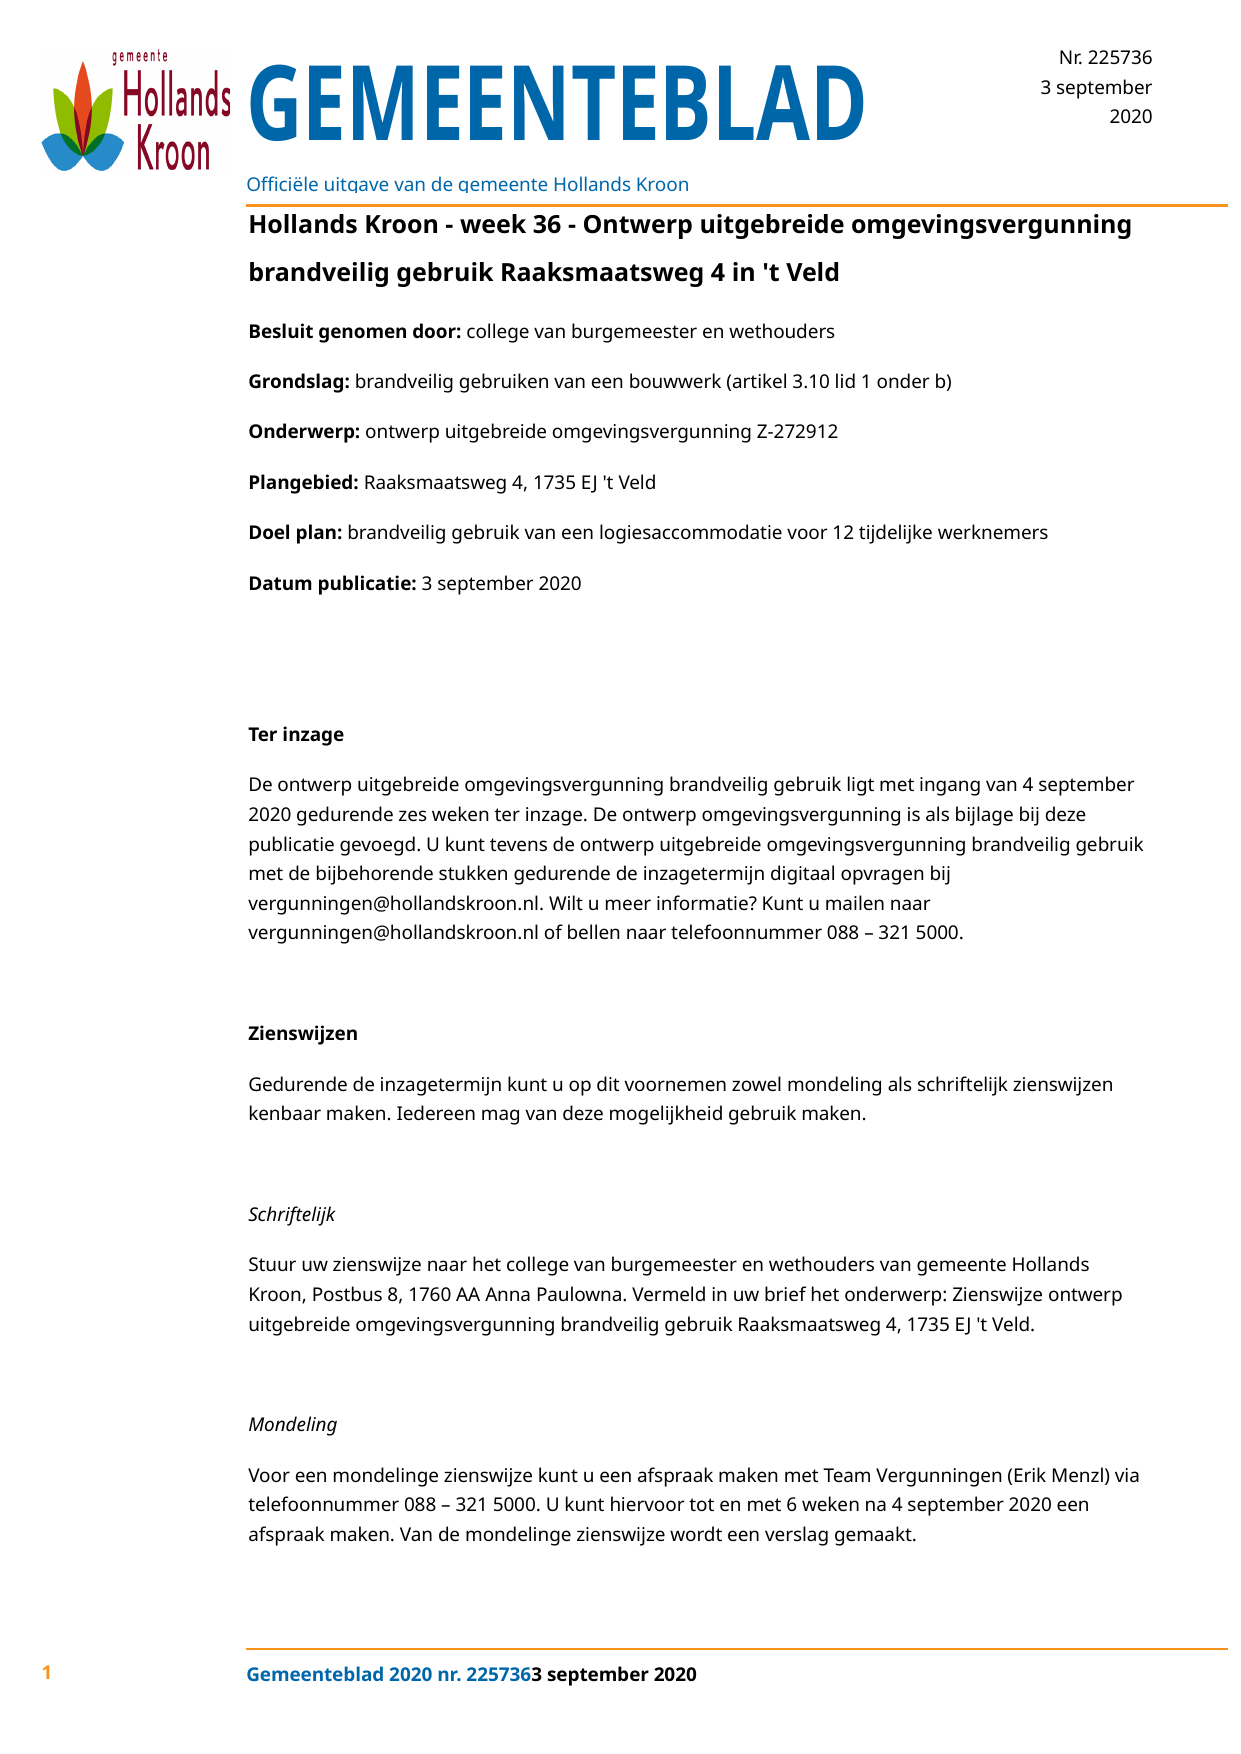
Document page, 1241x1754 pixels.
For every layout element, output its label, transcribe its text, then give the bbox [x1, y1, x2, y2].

text Zienswijzen [248, 1020, 1152, 1046]
text Doel plan: brandveilig gebruik van een logiesaccommodatie voor 12 tijdelijke werknemers [248, 519, 1152, 545]
text Besluit genomen door: college van burgemeester en wethouders [248, 318, 1152, 344]
text De ontwerp uitgebreide omgevingsvergunning brandveilig gebruik ligt met ingang van 4 september 2020 gedurende zes weken ter inzage. De ontwerp omgevingsvergunning is als bijlage bij deze publicatie gevoegd. U kunt tevens de ontwerp uitgebreide omgevingsvergunning brandveilig gebruik met de bijbehorende stukken gedurende de inzagetermijn digitaal opvragen bij vergunningen@hollandskroon.nl. Wilt u meer informatie? Kunt u mailen naar vergunningen@hollandskroon.nl of bellen naar telefoonnummer 088 – 321 5000. [248, 772, 1152, 945]
text Datum publicatie: 3 september 2020 [248, 570, 1152, 596]
text Stuur uw zienswijze naar het college van burgemeester en wethouders van gemeente Hollands Kroon, Postbus 8, 1760 AA Anna Paulowna. Vermeld in uw brief het onderwerp: Zienswijze ontwerp uitgebreide omgevingsvergunning brandveilig gebruik Raaksmaatsweg 4, 1735 EJ 't Veld. [248, 1252, 1152, 1337]
text Mondeling [248, 1412, 1152, 1437]
picture [41, 47, 231, 172]
text Ter inzage [248, 721, 1152, 747]
text Grondslag: brandveilig gebruiken van een bouwwerk (artikel 3.10 lid 1 onder b) [248, 368, 1152, 394]
text Voor een mondelinge zienswijze kunt u een afspraak maken met Team Vergunningen (Erik Menzl) via telefoonnummer 088 – 321 5000. U kunt hiervoor tot en met 6 weken na 4 september 2020 een afspraak maken. Van de mondelinge zienswijze wordt een verslag gemaakt. [248, 1462, 1152, 1547]
text Onderwerp: ontwerp uitgebreide omgevingsvergunning Z-272912 [248, 419, 1152, 444]
text Hollands Kroon - week 36 - Ontwerp uitgebreide omgevingsvergunning brandveilig gebruik Raaksmaatsweg 4 in 't Veld [248, 207, 1152, 288]
text Plangebied: Raaksmaatsweg 4, 1735 EJ 't Veld [248, 469, 1152, 495]
text Gedurende de inzagetermijn kunt u op dit voornemen zowel mondeling als schriftelijk zienswijzen kenbaar maken. Iedereen mag van deze mogelijkheid gebruik maken. [248, 1071, 1152, 1126]
text Schriftelijk [248, 1201, 1152, 1227]
